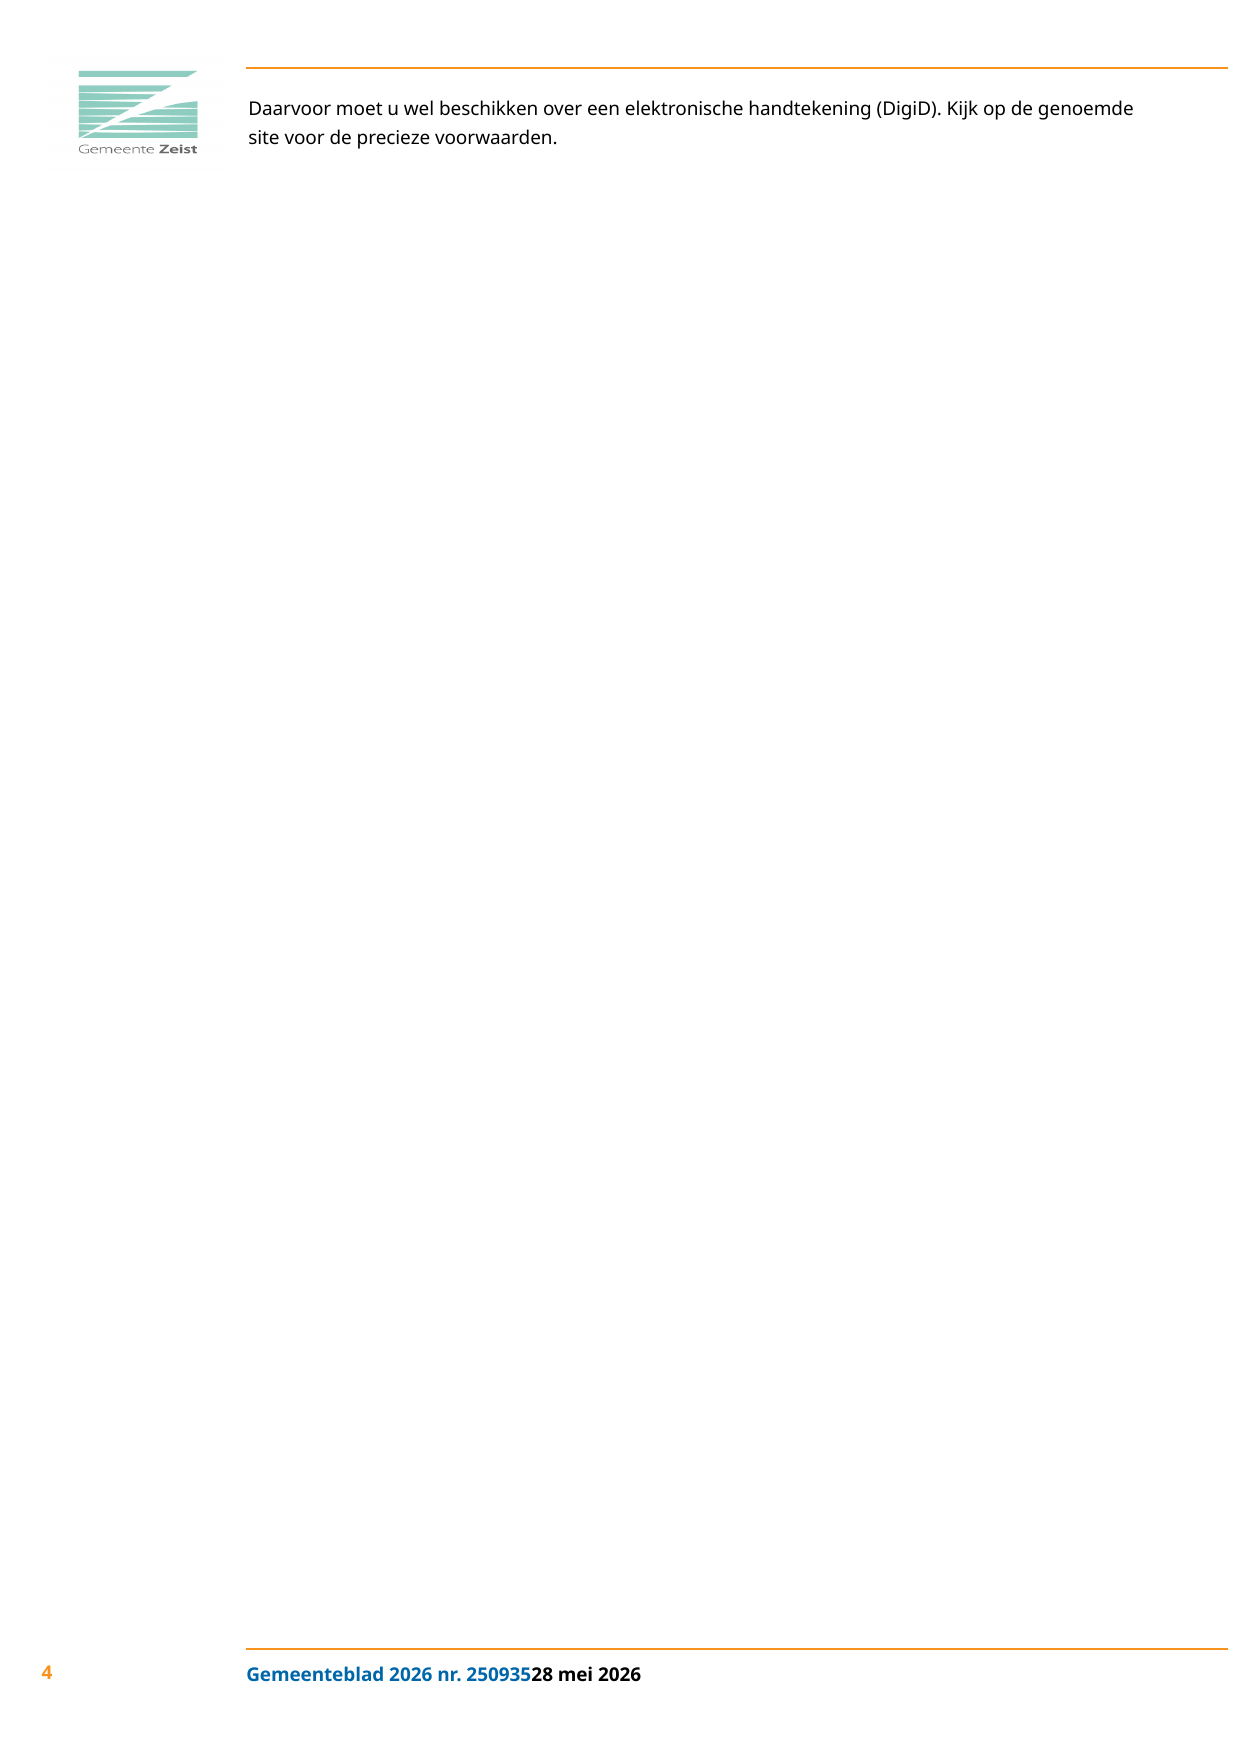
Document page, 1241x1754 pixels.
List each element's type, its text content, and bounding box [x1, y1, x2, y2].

picture [41, 47, 231, 172]
text Daarvoor moet u wel beschikken over een elektronische handtekening (DigiD). Kijk op de genoemde site voor de precieze voorwaarden. [248, 95, 1152, 150]
